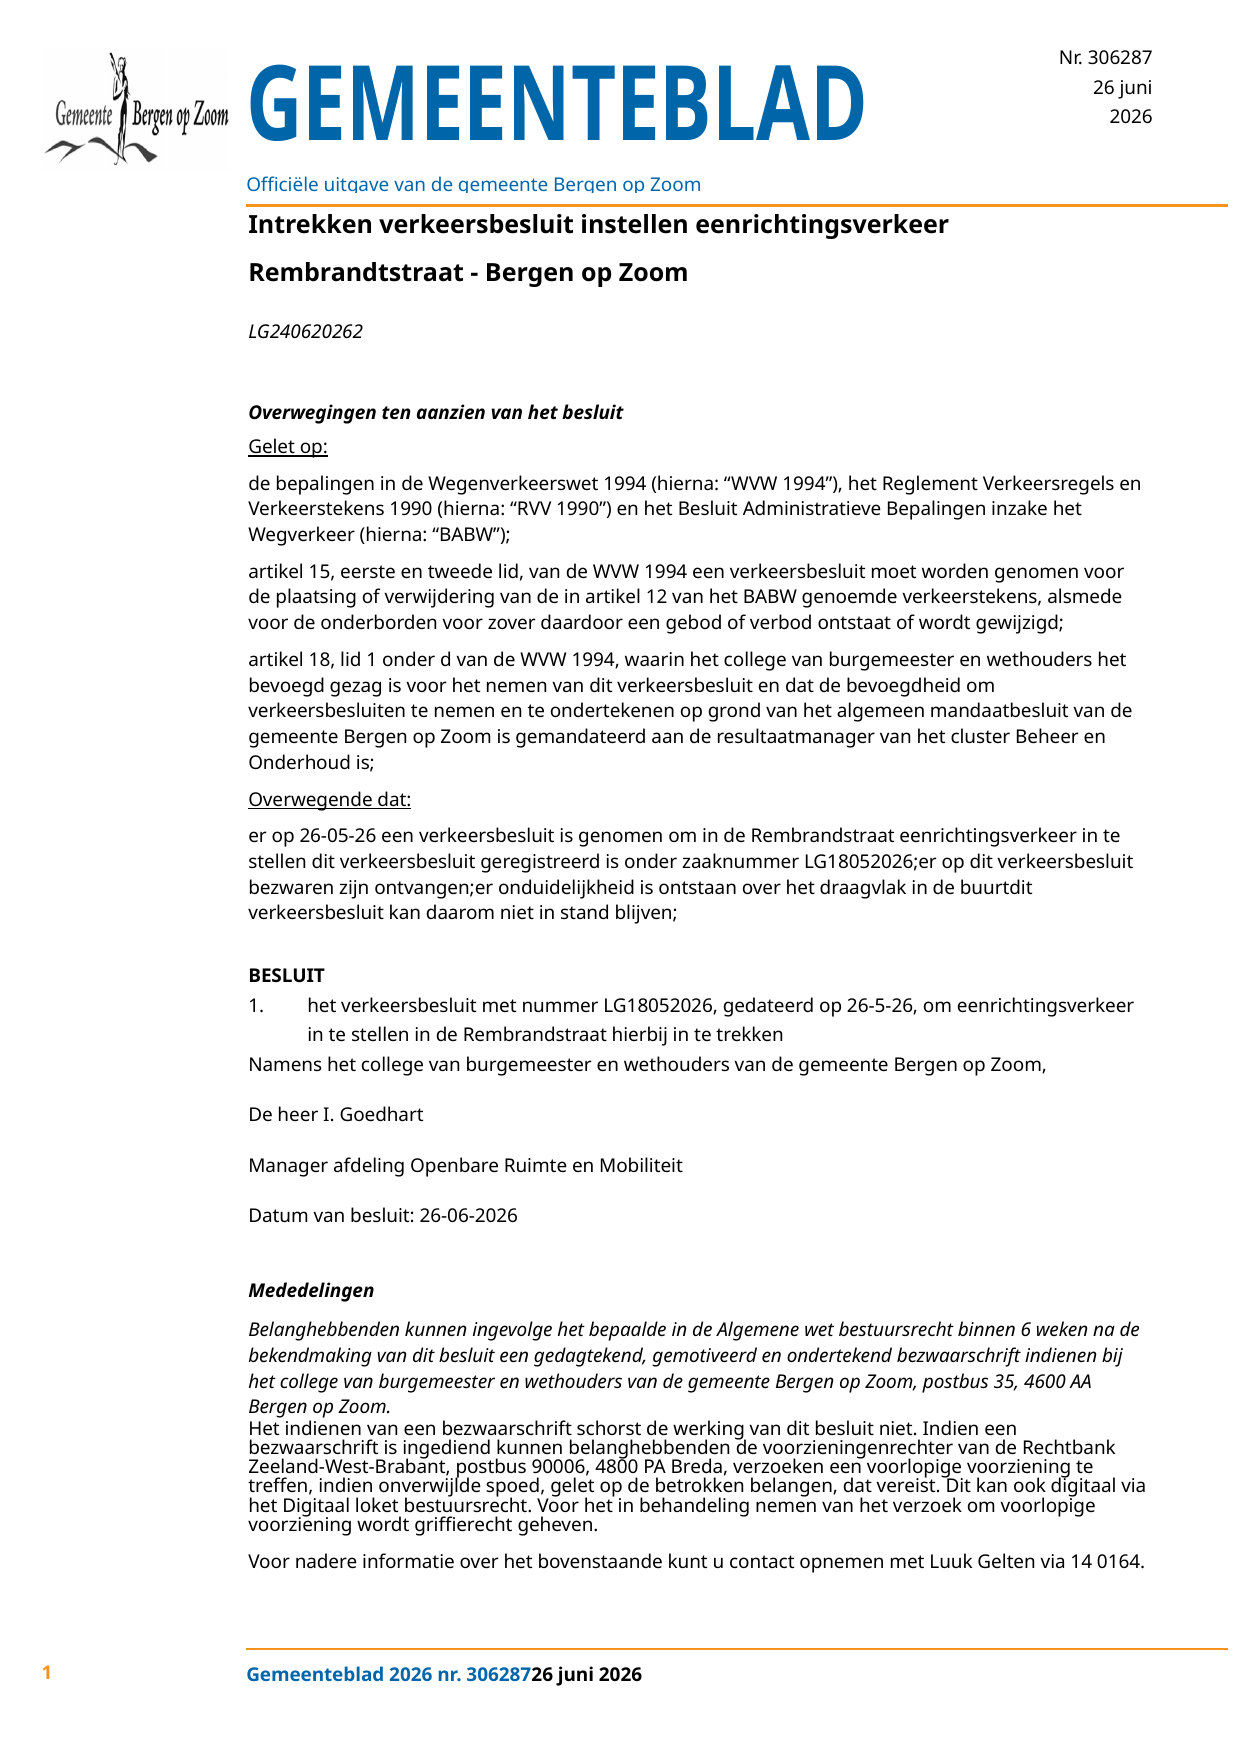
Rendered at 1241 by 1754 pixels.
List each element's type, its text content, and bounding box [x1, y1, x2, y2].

text Gelet op: [248, 433, 1152, 459]
text Overwegende dat: [248, 786, 1152, 811]
text artikel 18, lid 1 onder d van de WVW 1994, waarin het college van burgemeester en wethouders het bevoegd gezag is voor het nemen van dit verkeersbesluit en dat de bevoegdheid om verkeersbesluiten te nemen en te ondertekenen op grond van het algemeen mandaatbesluit van de gemeente Bergen op Zoom is gemandateerd aan de resultaatmanager van het cluster Beheer en Onderhoud is; [248, 646, 1152, 775]
text Mededelingen [248, 1277, 1152, 1303]
text Overwegingen ten aanzien van het besluit [248, 399, 1152, 425]
text Manager afdeling Openbare Ruimte en Mobiliteit [248, 1152, 1152, 1178]
text De heer I. Goedhart [248, 1101, 1152, 1127]
text Voor nadere informatie over het bovenstaande kunt u contact opnemen met Luuk Gelten via 14 0164. [248, 1553, 1152, 1572]
text Belanghebbenden kunnen ingevolge het bepaalde in de Algemene wet bestuursrecht binnen 6 weken na de bekendmaking van dit besluit een gedagtekend, gemotiveerd en ondertekend bezwaarschrift indienen bij het college van burgemeester en wethouders van de gemeente Bergen op Zoom, postbus 35, 4600 AA Bergen op Zoom. [248, 1317, 1152, 1419]
text LG240620262 [248, 318, 1152, 344]
text BESLUIT [248, 962, 1152, 988]
picture [41, 47, 231, 172]
text Het indienen van een bezwaarschrift schorst de werking van dit besluit niet. Indien een bezwaarschrift is ingediend kunnen belanghebbenden de voorzieningenrechter van de Rechtbank Zeeland-West-Brabant, postbus 90006, 4800 PA Breda, verzoeken een voorlopige voorziening te treffen, indien onverwijlde spoed, gelet op de betrokken belangen, dat vereist. Dit kan ook digitaal via het Digitaal loket bestuursrecht. Voor het in behandeling nemen van het verzoek om voorlopige voorziening wordt griffierecht geheven. [248, 1419, 1152, 1535]
text er op 26-05-26 een verkeersbesluit is genomen om in de Rembrandstraat eenrichtingsverkeer in te stellen dit verkeersbesluit geregistreerd is onder zaaknummer LG18052026;er op dit verkeersbesluit bezwaren zijn ontvangen;er onduidelijkheid is ontstaan over het draagvlak in de buurtdit verkeersbesluit kan daarom niet in stand blijven; [248, 822, 1152, 925]
text Datum van besluit: 26-06-2026 [248, 1202, 1152, 1228]
list het verkeersbesluit met nummer LG18052026, gedateerd op 26-5-26, om eenrichtingsverkeer in te stellen in de Rembrandstraat hierbij in te trekken [248, 992, 1152, 1047]
text Namens het college van burgemeester en wethouders van de gemeente Bergen op Zoom, [248, 1051, 1152, 1077]
text Intrekken verkeersbesluit instellen eenrichtingsverkeer Rembrandtstraat - Bergen op Zoom [248, 207, 1152, 288]
text artikel 15, eerste en tweede lid, van de WVW 1994 een verkeersbesluit moet worden genomen voor de plaatsing of verwijdering van de in artikel 12 van het BABW genoemde verkeerstekens, alsmede voor de onderborden voor zover daardoor een gebod of verbod ontstaat of wordt gewijzigd; [248, 558, 1152, 635]
text de bepalingen in de Wegenverkeerswet 1994 (hierna: “WVW 1994”), het Reglement Verkeersregels en Verkeerstekens 1990 (hierna: “RVV 1990”) en het Besluit Administratieve Bepalingen inzake het Wegverkeer (hierna: “BABW”); [248, 470, 1152, 547]
